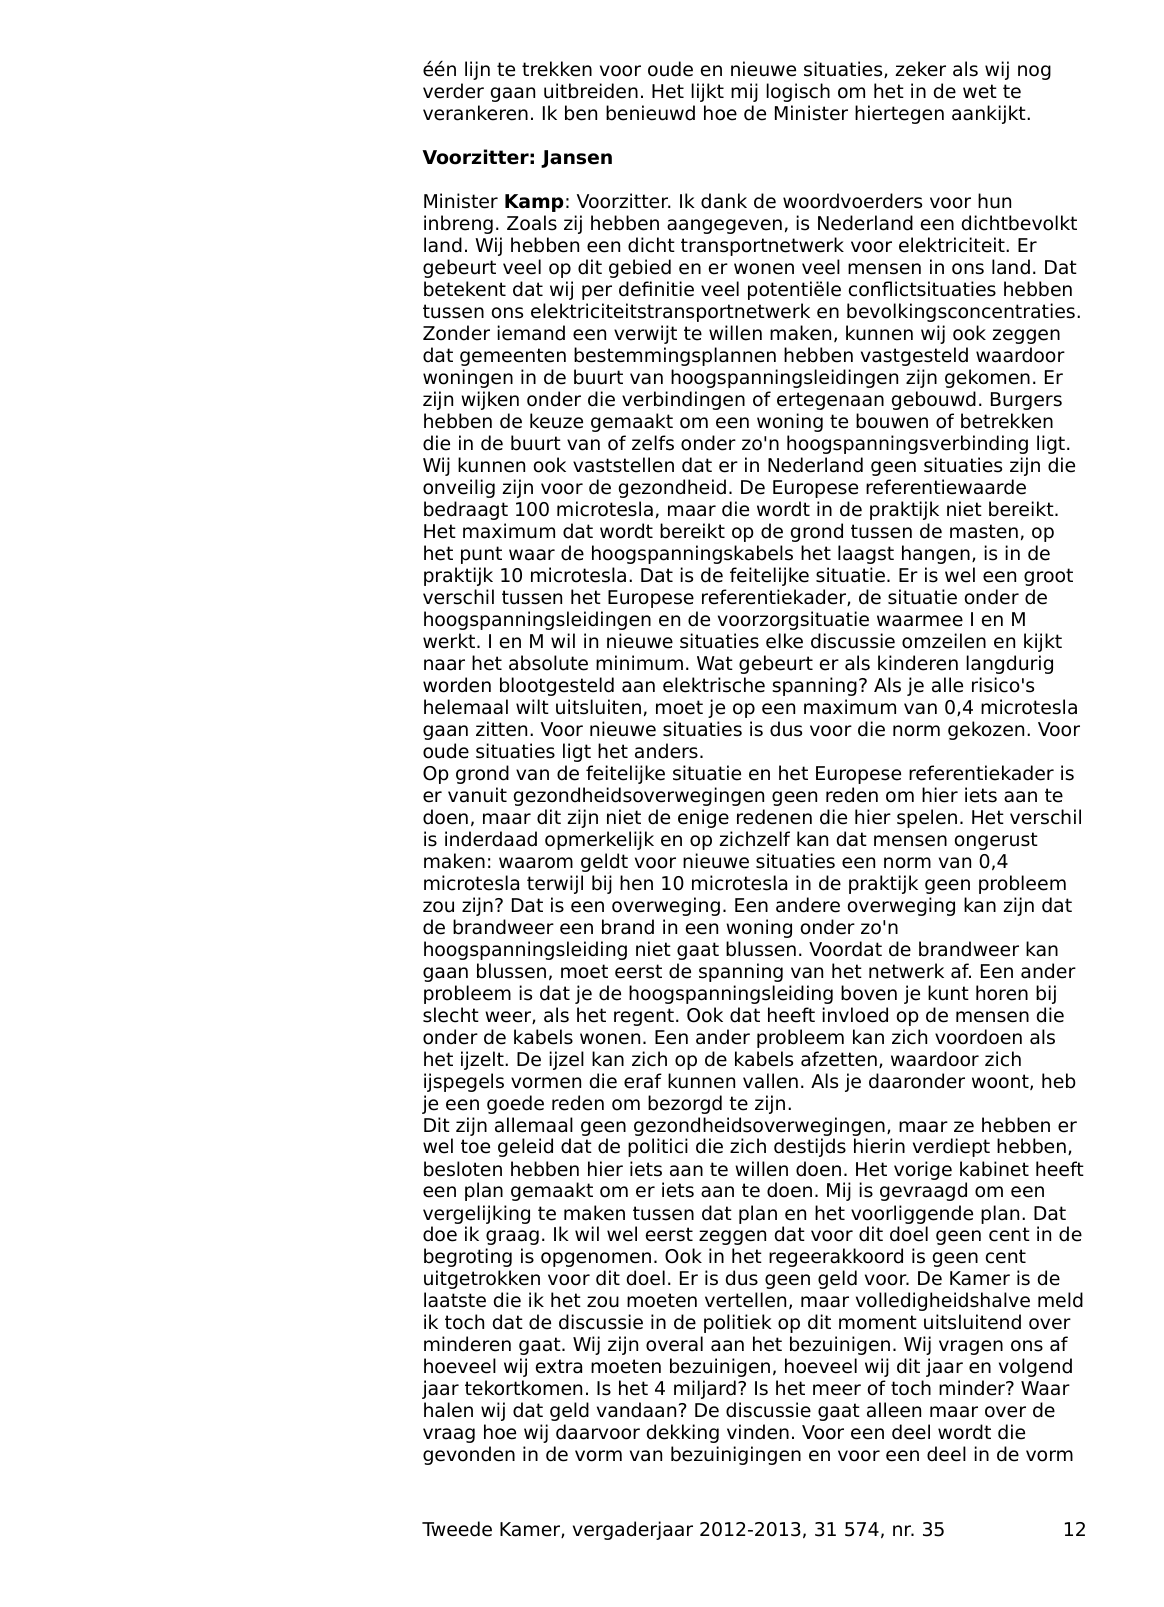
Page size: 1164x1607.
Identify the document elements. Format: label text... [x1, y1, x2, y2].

text één lijn te trekken voor oude en nieuwe situaties, zeker als wij nog verder gaan uitbreiden. Het lijkt mij logisch om het in de wet te verankeren. Ik ben benieuwd hoe de Minister hiertegen aankijkt. [422, 59, 1087, 125]
text Minister Kamp: Voorzitter. Ik dank de woordvoerders voor hun inbreng. Zoals zij hebben aangegeven, is Nederland een dichtbevolkt land. Wij hebben een dicht transportnetwerk voor elektriciteit. Er gebeurt veel op dit gebied en er wonen veel mensen in ons land. Dat betekent dat wij per definitie veel potentiële conflictsituaties hebben tussen ons elektriciteitstransportnetwerk en bevolkingsconcentraties. Zonder iemand een verwijt te willen maken, kunnen wij ook zeggen dat gemeenten bestemmingsplannen hebben vastgesteld waardoor woningen in de buurt van hoogspanningsleidingen zijn gekomen. Er zijn wijken onder die verbindingen of ertegenaan gebouwd. Burgers hebben de keuze gemaakt om een woning te bouwen of betrekken die in de buurt van of zelfs onder zo'n hoogspanningsverbinding ligt. [422, 191, 1087, 455]
subtitle Voorzitter: Jansen [422, 147, 1087, 169]
text Op grond van de feitelijke situatie en het Europese referentiekader is er vanuit gezondheidsoverwegingen geen reden om hier iets aan te doen, maar dit zijn niet de enige redenen die hier spelen. Het verschil is inderdaad opmerkelijk en op zichzelf kan dat mensen ongerust maken: waarom geldt voor nieuwe situaties een norm van 0,4 microtesla terwijl bij hen 10 microtesla in de praktijk geen probleem zou zijn? Dat is een overweging. Een andere overweging kan zijn dat de brandweer een brand in een woning onder zo'n hoogspanningsleiding niet gaat blussen. Voordat de brandweer kan gaan blussen, moet eerst de spanning van het netwerk af. Een ander probleem is dat je de hoogspanningsleiding boven je kunt horen bij slecht weer, als het regent. Ook dat heeft invloed op de mensen die onder de kabels wonen. Een ander probleem kan zich voordoen als het ijzelt. De ijzel kan zich op de kabels afzetten, waardoor zich ijspegels vormen die eraf kunnen vallen. Als je daaronder woont, heb je een goede reden om bezorgd te zijn. [422, 763, 1087, 1114]
text Wij kunnen ook vaststellen dat er in Nederland geen situaties zijn die onveilig zijn voor de gezondheid. De Europese referentiewaarde bedraagt 100 microtesla, maar die wordt in de praktijk niet bereikt. Het maximum dat wordt bereikt op de grond tussen de masten, op het punt waar de hoogspanningskabels het laagst hangen, is in de praktijk 10 microtesla. Dat is de feitelijke situatie. Er is wel een groot verschil tussen het Europese referentiekader, de situatie onder de hoogspanningsleidingen en de voorzorgsituatie waarmee I en M werkt. I en M wil in nieuwe situaties elke discussie omzeilen en kijkt naar het absolute minimum. Wat gebeurt er als kinderen langdurig worden blootgesteld aan elektrische spanning? Als je alle risico's helemaal wilt uitsluiten, moet je op een maximum van 0,4 microtesla gaan zitten. Voor nieuwe situaties is dus voor die norm gekozen. Voor oude situaties ligt het anders. [422, 455, 1087, 763]
text Dit zijn allemaal geen gezondheidsoverwegingen, maar ze hebben er wel toe geleid dat de politici die zich destijds hierin verdiept hebben, besloten hebben hier iets aan te willen doen. Het vorige kabinet heeft een plan gemaakt om er iets aan te doen. Mij is gevraagd om een vergelijking te maken tussen dat plan en het voorliggende plan. Dat doe ik graag. Ik wil wel eerst zeggen dat voor dit doel geen cent in de begroting is opgenomen. Ook in het regeerakkoord is geen cent uitgetrokken voor dit doel. Er is dus geen geld voor. De Kamer is de laatste die ik het zou moeten vertellen, maar volledigheidshalve meld ik toch dat de discussie in de politiek op dit moment uitsluitend over minderen gaat. Wij zijn overal aan het bezuinigen. Wij vragen ons af hoeveel wij extra moeten bezuinigen, hoeveel wij dit jaar en volgend jaar tekortkomen. Is het 4 miljard? Is het meer of toch minder? Waar halen wij dat geld vandaan? De discussie gaat alleen maar over de vraag hoe wij daarvoor dekking vinden. Voor een deel wordt die gevonden in de vorm van bezuinigingen en voor een deel in de vorm [422, 1114, 1087, 1466]
